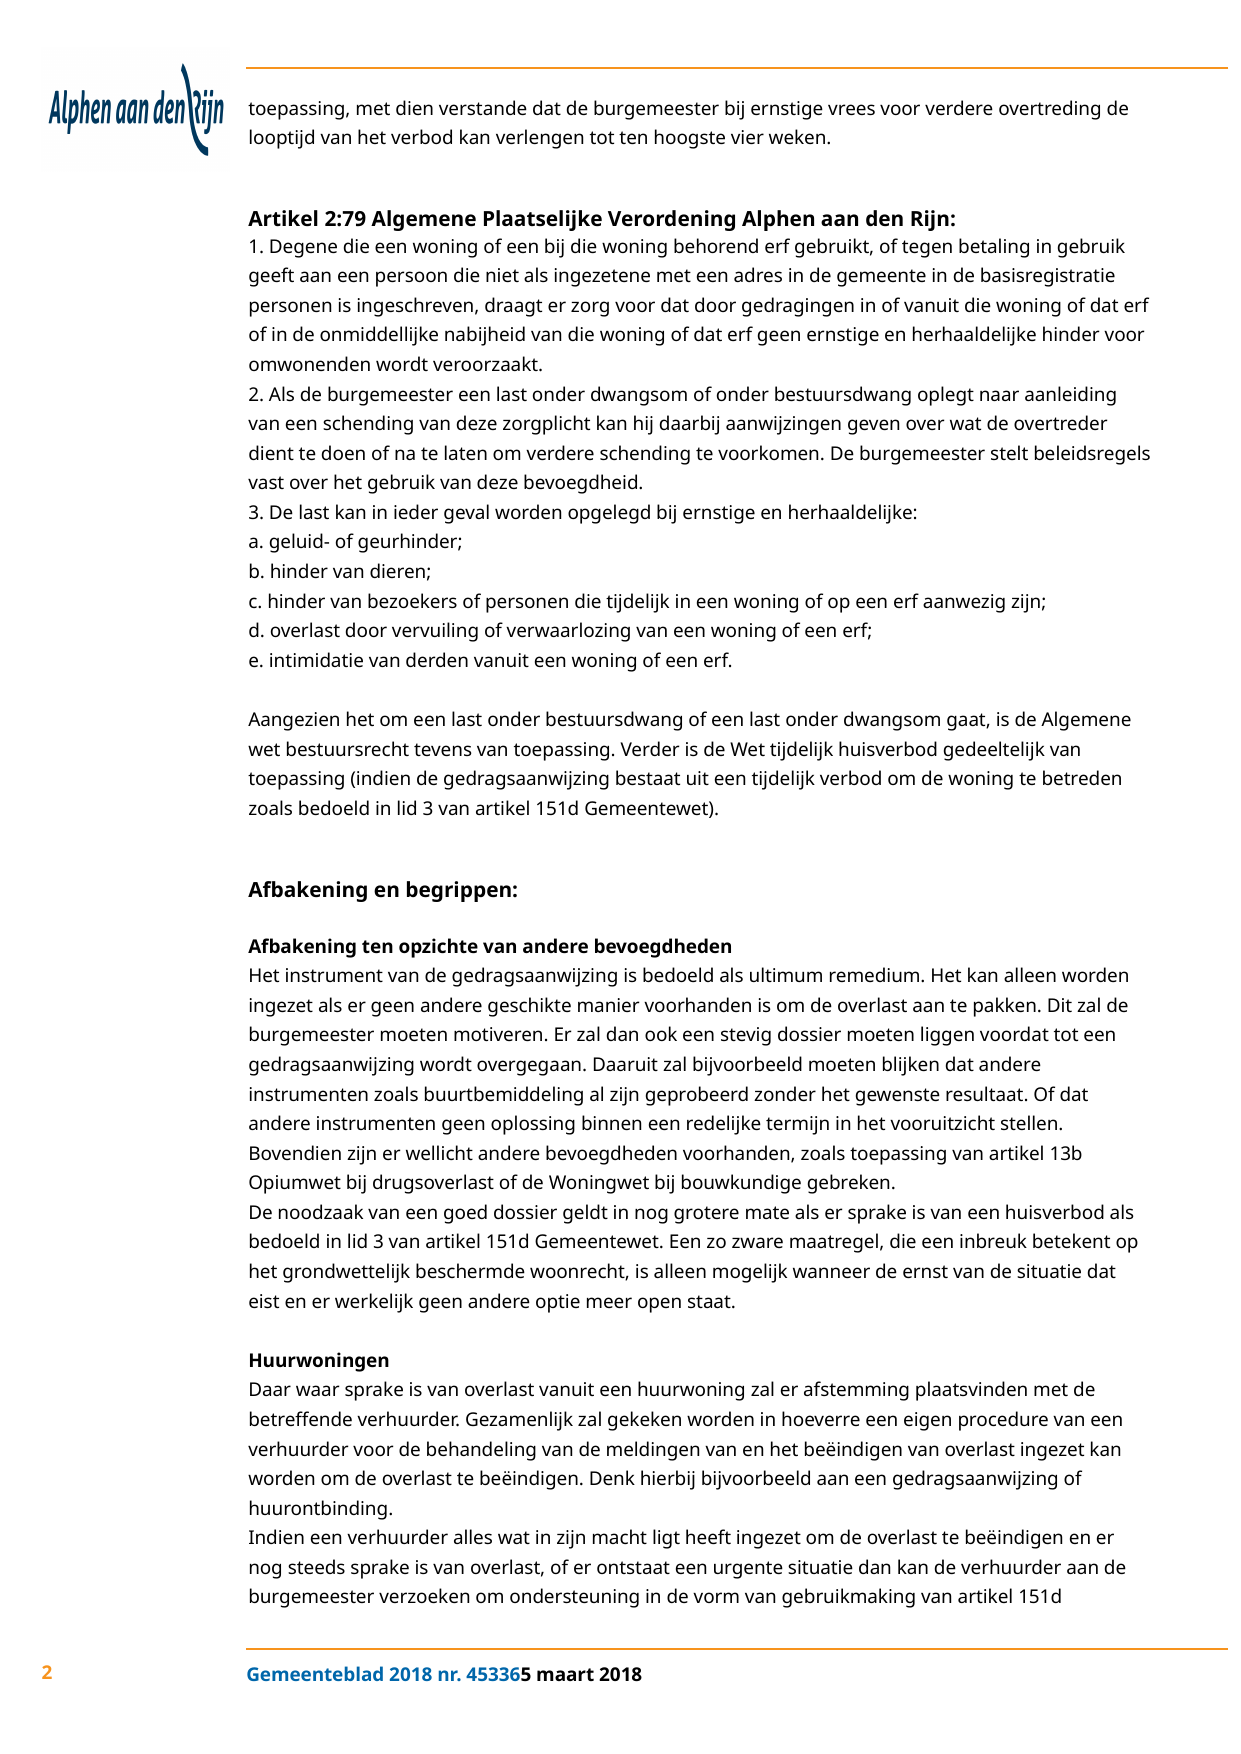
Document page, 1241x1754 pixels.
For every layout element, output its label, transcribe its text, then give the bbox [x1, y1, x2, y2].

text Afbakening en begrippen: [248, 875, 1152, 903]
text a. geluid- of geurhinder; [248, 529, 1152, 554]
text Aangezien het om een last onder bestuursdwang of een last onder dwangsom gaat, is de Algemene wet bestuursrecht tevens van toepassing. Verder is de Wet tijdelijk huisverbod gedeeltelijk van toepassing (indien de gedragsaanwijzing bestaat uit een tijdelijk verbod om de woning te betreden zoals bedoeld in lid 3 van artikel 151d Gemeentewet). [248, 706, 1152, 821]
text d. overlast door vervuiling of verwaarlozing van een woning of een erf; [248, 617, 1152, 643]
text b. hinder van dieren; [248, 558, 1152, 584]
text 2. Als de burgemeester een last onder dwangsom of onder bestuursdwang oplegt naar aanleiding van een schending van deze zorgplicht kan hij daarbij aanwijzingen geven over wat de overtreder dient te doen of na te laten om verdere schending te voorkomen. De burgemeester stelt beleidsregels vast over het gebruik van deze bevoegdheid. [248, 381, 1152, 495]
text e. intimidatie van derden vanuit een woning of een erf. [248, 647, 1152, 673]
text Indien een verhuurder alles wat in zijn macht ligt heeft ingezet om de overlast te beëindigen en er nog steeds sprake is van overlast, of er ontstaat een urgente situatie dan kan de verhuurder aan de burgemeester verzoeken om ondersteuning in de vorm van gebruikmaking van artikel 151d [248, 1524, 1152, 1609]
text Artikel 2:79 Algemene Plaatselijke Verordening Alphen aan den Rijn: [248, 204, 1152, 233]
picture [41, 47, 231, 172]
text c. hinder van bezoekers of personen die tijdelijk in een woning of op een erf aanwezig zijn; [248, 588, 1152, 613]
text Het instrument van de gedragsaanwijzing is bedoeld als ultimum remedium. Het kan alleen worden ingezet als er geen andere geschikte manier voorhanden is om de overlast aan te pakken. Dit zal de burgemeester moeten motiveren. Er zal dan ook een stevig dossier moeten liggen voordat tot een gedragsaanwijzing wordt overgegaan. Daaruit zal bijvoorbeeld moeten blijken dat andere instrumenten zoals buurtbemiddeling al zijn geprobeerd zonder het gewenste resultaat. Of dat andere instrumenten geen oplossing binnen een redelijke termijn in het vooruitzicht stellen. Bovendien zijn er wellicht andere bevoegdheden voorhanden, zoals toepassing van artikel 13b Opiumwet bij drugsoverlast of de Woningwet bij bouwkundige gebreken. [248, 962, 1152, 1195]
text 3. De last kan in ieder geval worden opgelegd bij ernstige en herhaaldelijke: [248, 499, 1152, 525]
text toepassing, met dien verstande dat de burgemeester bij ernstige vrees voor verdere overtreding de looptijd van het verbod kan verlengen tot ten hoogste vier weken. [248, 95, 1152, 150]
text Huurwoningen [248, 1347, 1152, 1373]
text 1. Degene die een woning of een bij die woning behorend erf gebruikt, of tegen betaling in gebruik geeft aan een persoon die niet als ingezetene met een adres in de gemeente in de basisregistratie personen is ingeschreven, draagt er zorg voor dat door gedragingen in of vanuit die woning of dat erf of in de onmiddellijke nabijheid van die woning of dat erf geen ernstige en herhaaldelijke hinder voor omwonenden wordt veroorzaakt. [248, 233, 1152, 377]
text De noodzaak van een goed dossier geldt in nog grotere mate als er sprake is van een huisverbod als bedoeld in lid 3 van artikel 151d Gemeentewet. Een zo zware maatregel, die een inbreuk betekent op het grondwettelijk beschermde woonrecht, is alleen mogelijk wanneer de ernst van de situatie dat eist en er werkelijk geen andere optie meer open staat. [248, 1199, 1152, 1314]
text Afbakening ten opzichte van andere bevoegdheden [248, 933, 1152, 959]
text Daar waar sprake is van overlast vanuit een huurwoning zal er afstemming plaatsvinden met de betreffende verhuurder. Gezamenlijk zal gekeken worden in hoeverre een eigen procedure van een verhuurder voor de behandeling van de meldingen van en het beëindigen van overlast ingezet kan worden om de overlast te beëindigen. Denk hierbij bijvoorbeeld aan een gedragsaanwijzing of huurontbinding. [248, 1377, 1152, 1521]
